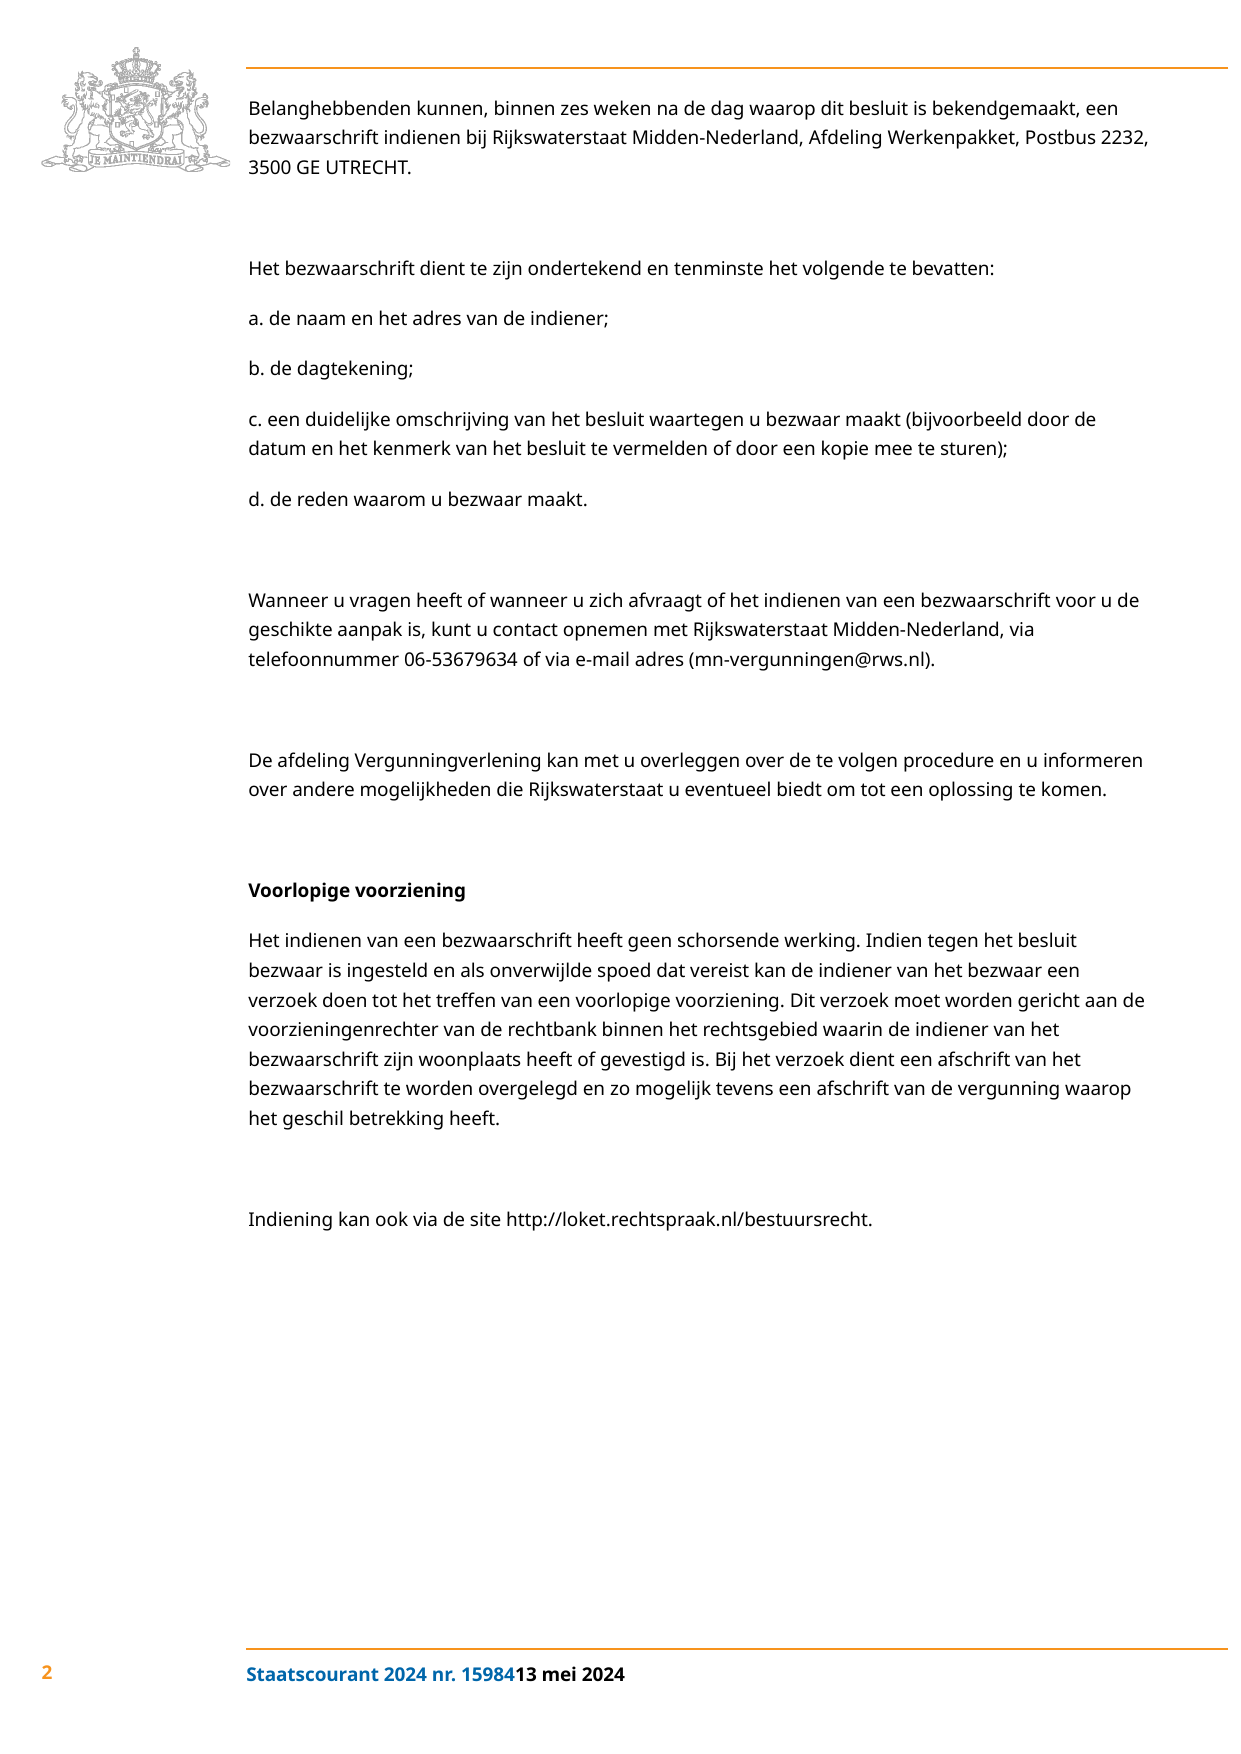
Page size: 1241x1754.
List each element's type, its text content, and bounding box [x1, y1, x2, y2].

text Indiening kan ook via de site http://loket.rechtspraak.nl/bestuursrecht. [248, 1206, 1152, 1232]
text Belanghebbenden kunnen, binnen zes weken na de dag waarop dit besluit is bekendgemaakt, een bezwaarschrift indienen bij Rijkswaterstaat Midden-Nederland, Afdeling Werkenpakket, Postbus 2232, 3500 GE UTRECHT. [248, 95, 1152, 180]
text b. de dagtekening; [248, 356, 1152, 381]
text Het indienen van een bezwaarschrift heeft geen schorsende werking. Indien tegen het besluit bezwaar is ingesteld en als onverwijlde spoed dat vereist kan de indiener van het bezwaar een verzoek doen tot het treffen van een voorlopige voorziening. Dit verzoek moet worden gericht aan de voorzieningenrechter van de rechtbank binnen het rechtsgebied waarin de indiener van het bezwaarschrift zijn woonplaats heeft of gevestigd is. Bij het verzoek dient een afschrift van het bezwaarschrift te worden overgelegd en zo mogelijk tevens een afschrift van de vergunning waarop het geschil betrekking heeft. [248, 928, 1152, 1131]
text a. de naam en het adres van de indiener; [248, 305, 1152, 331]
text Voorlopige voorziening [248, 877, 1152, 903]
text De afdeling Vergunningverlening kan met u overleggen over de te volgen procedure en u informeren over andere mogelijkheden die Rijkswaterstaat u eventueel biedt om tot een oplossing te komen. [248, 747, 1152, 802]
picture [41, 47, 231, 172]
text Wanneer u vragen heeft of wanneer u zich afvraagt of het indienen van een bezwaarschrift voor u de geschikte aanpak is, kunt u contact opnemen met Rijkswaterstaat Midden-Nederland, via telefoonnummer 06-53679634 of via e-mail adres (mn-vergunningen@rws.nl). [248, 587, 1152, 672]
text c. een duidelijke omschrijving van het besluit waartegen u bezwaar maakt (bijvoorbeeld door de datum en het kenmerk van het besluit te vermelden of door een kopie mee te sturen); [248, 406, 1152, 461]
text d. de reden waarom u bezwaar maakt. [248, 486, 1152, 512]
text Het bezwaarschrift dient te zijn ondertekend en tenminste het volgende te bevatten: [248, 255, 1152, 281]
